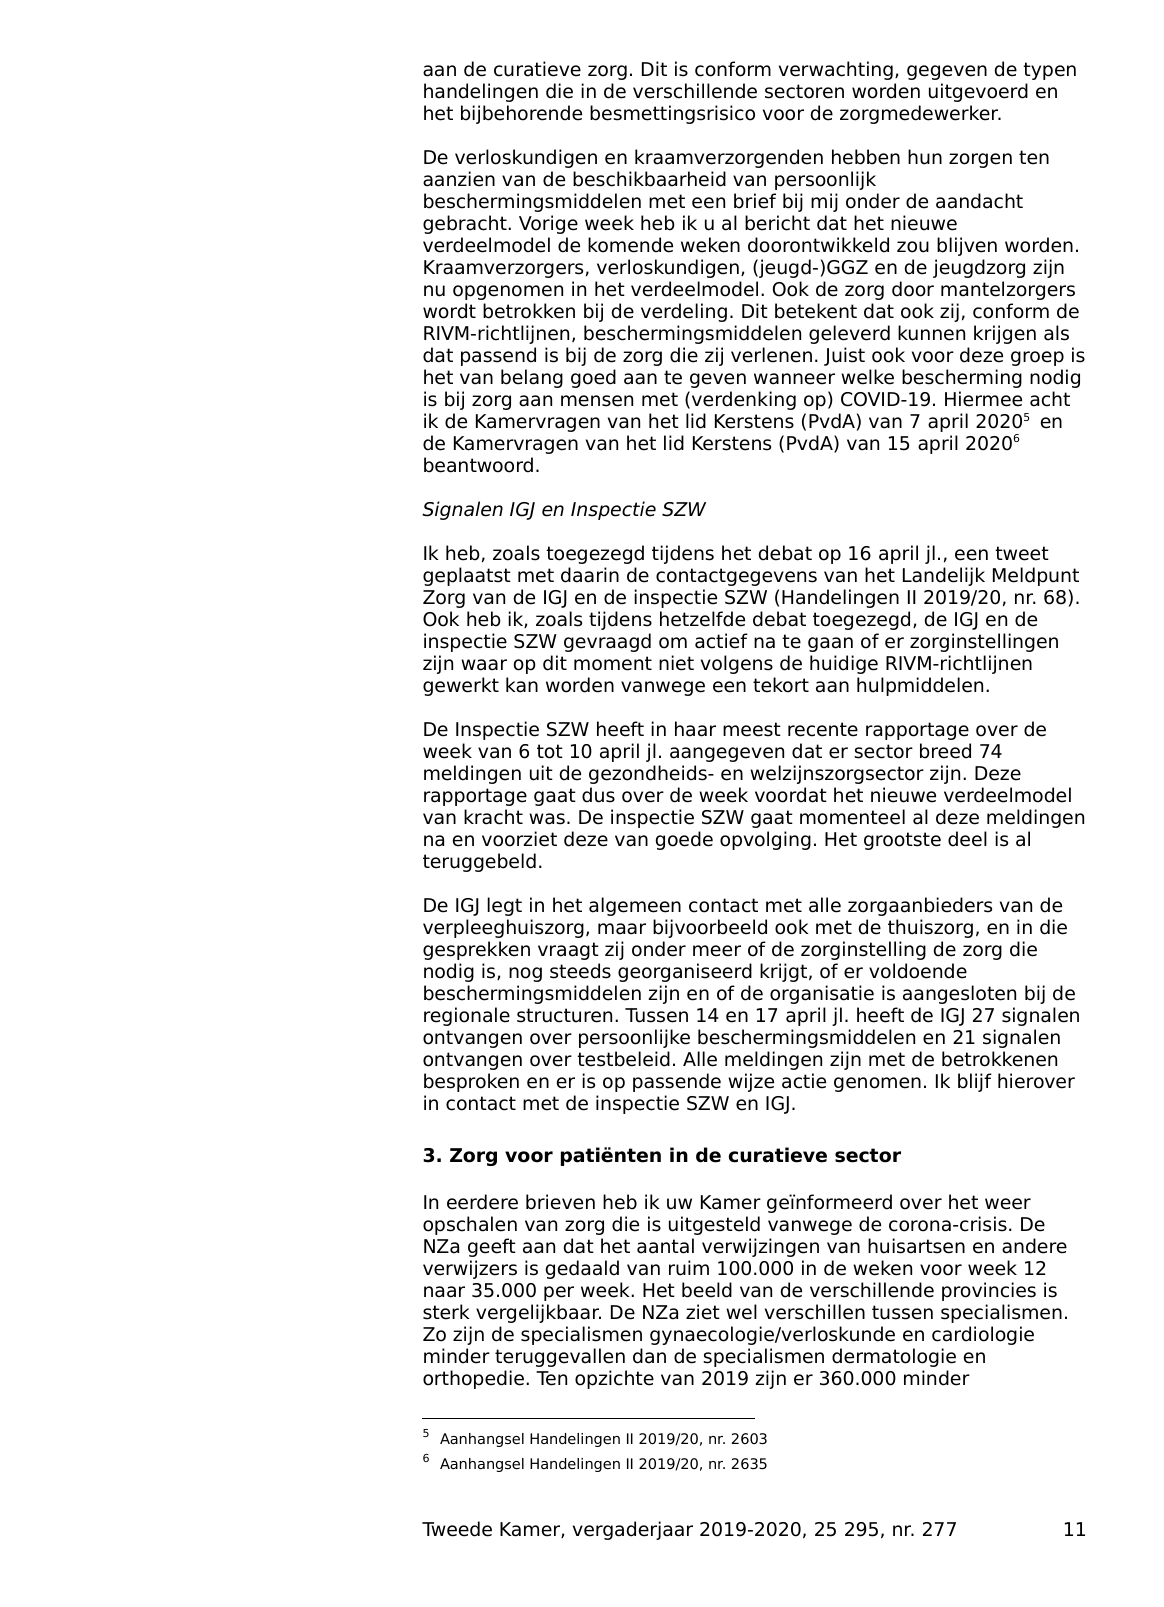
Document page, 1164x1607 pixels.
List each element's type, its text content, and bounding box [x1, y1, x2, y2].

text Aanhangsel Handelingen II 2019/20, nr. 2635 [422, 1452, 1087, 1474]
text Aanhangsel Handelingen II 2019/20, nr. 2603 [422, 1427, 1087, 1449]
text De verloskundigen en kraamverzorgenden hebben hun zorgen ten aanzien van de beschikbaarheid van persoonlijk beschermingsmiddelen met een brief bij mij onder de aandacht gebracht. Vorige week heb ik u al bericht dat het nieuwe verdeelmodel de komende weken doorontwikkeld zou blijven worden. Kraamverzorgers, verloskundigen, (jeugd-)GGZ en de jeugdzorg zijn nu opgenomen in het verdeelmodel. Ook de zorg door mantelzorgers wordt betrokken bij de verdeling. Dit betekent dat ook zij, conform de RIVM-richtlijnen, beschermingsmiddelen geleverd kunnen krijgen als dat passend is bij de zorg die zij verlenen. Juist ook voor deze groep is het van belang goed aan te geven wanneer welke bescherming nodig is bij zorg aan mensen met (verdenking op) COVID-19. Hiermee acht ik de Kamervragen van het lid Kerstens (PvdA) van 7 april 2020 en de Kamervragen van het lid Kerstens (PvdA) van 15 april 2020 beantwoord. [422, 147, 1087, 477]
text De IGJ legt in het algemeen contact met alle zorgaanbieders van de verpleeghuiszorg, maar bijvoorbeeld ook met de thuiszorg, en in die gesprekken vraagt zij onder meer of de zorginstelling de zorg die nodig is, nog steeds georganiseerd krijgt, of er voldoende beschermingsmiddelen zijn en of de organisatie is aangesloten bij de regionale structuren. Tussen 14 en 17 april jl. heeft de IGJ 27 signalen ontvangen over persoonlijke beschermingsmiddelen en 21 signalen ontvangen over testbeleid. Alle meldingen zijn met de betrokkenen besproken en er is op passende wijze actie genomen. Ik blijf hierover in contact met de inspectie SZW en IGJ. [422, 895, 1087, 1115]
subtitle 3. Zorg voor patiënten in de curatieve sector [422, 1145, 1087, 1167]
text Ik heb, zoals toegezegd tijdens het debat op 16 april jl., een tweet geplaatst met daarin de contactgegevens van het Landelijk Meldpunt Zorg van de IGJ en de inspectie SZW (Handelingen II 2019/20, nr. 68). Ook heb ik, zoals tijdens hetzelfde debat toegezegd, de IGJ en de inspectie SZW gevraagd om actief na te gaan of er zorginstellingen zijn waar op dit moment niet volgens de huidige RIVM-richtlijnen gewerkt kan worden vanwege een tekort aan hulpmiddelen. [422, 543, 1087, 697]
subtitle Signalen IGJ en Inspectie SZW [422, 499, 1087, 521]
text De Inspectie SZW heeft in haar meest recente rapportage over de week van 6 tot 10 april jl. aangegeven dat er sector breed 74 meldingen uit de gezondheids- en welzijnszorgsector zijn. Deze rapportage gaat dus over de week voordat het nieuwe verdeelmodel van kracht was. De inspectie SZW gaat momenteel al deze meldingen na en voorziet deze van goede opvolging. Het grootste deel is al teruggebeld. [422, 719, 1087, 873]
text In eerdere brieven heb ik uw Kamer geïnformeerd over het weer opschalen van zorg die is uitgesteld vanwege de corona-crisis. De NZa geeft aan dat het aantal verwijzingen van huisartsen en andere verwijzers is gedaald van ruim 100.000 in de weken voor week 12 naar 35.000 per week. Het beeld van de verschillende provincies is sterk vergelijkbaar. De NZa ziet wel verschillen tussen specialismen. Zo zijn de specialismen gynaecologie/verloskunde en cardiologie minder teruggevallen dan de specialismen dermatologie en orthopedie. Ten opzichte van 2019 zijn er 360.000 minder [422, 1192, 1087, 1390]
text aan de curatieve zorg. Dit is conform verwachting, gegeven de typen handelingen die in de verschillende sectoren worden uitgevoerd en het bijbehorende besmettingsrisico voor de zorgmedewerker. [422, 59, 1087, 125]
